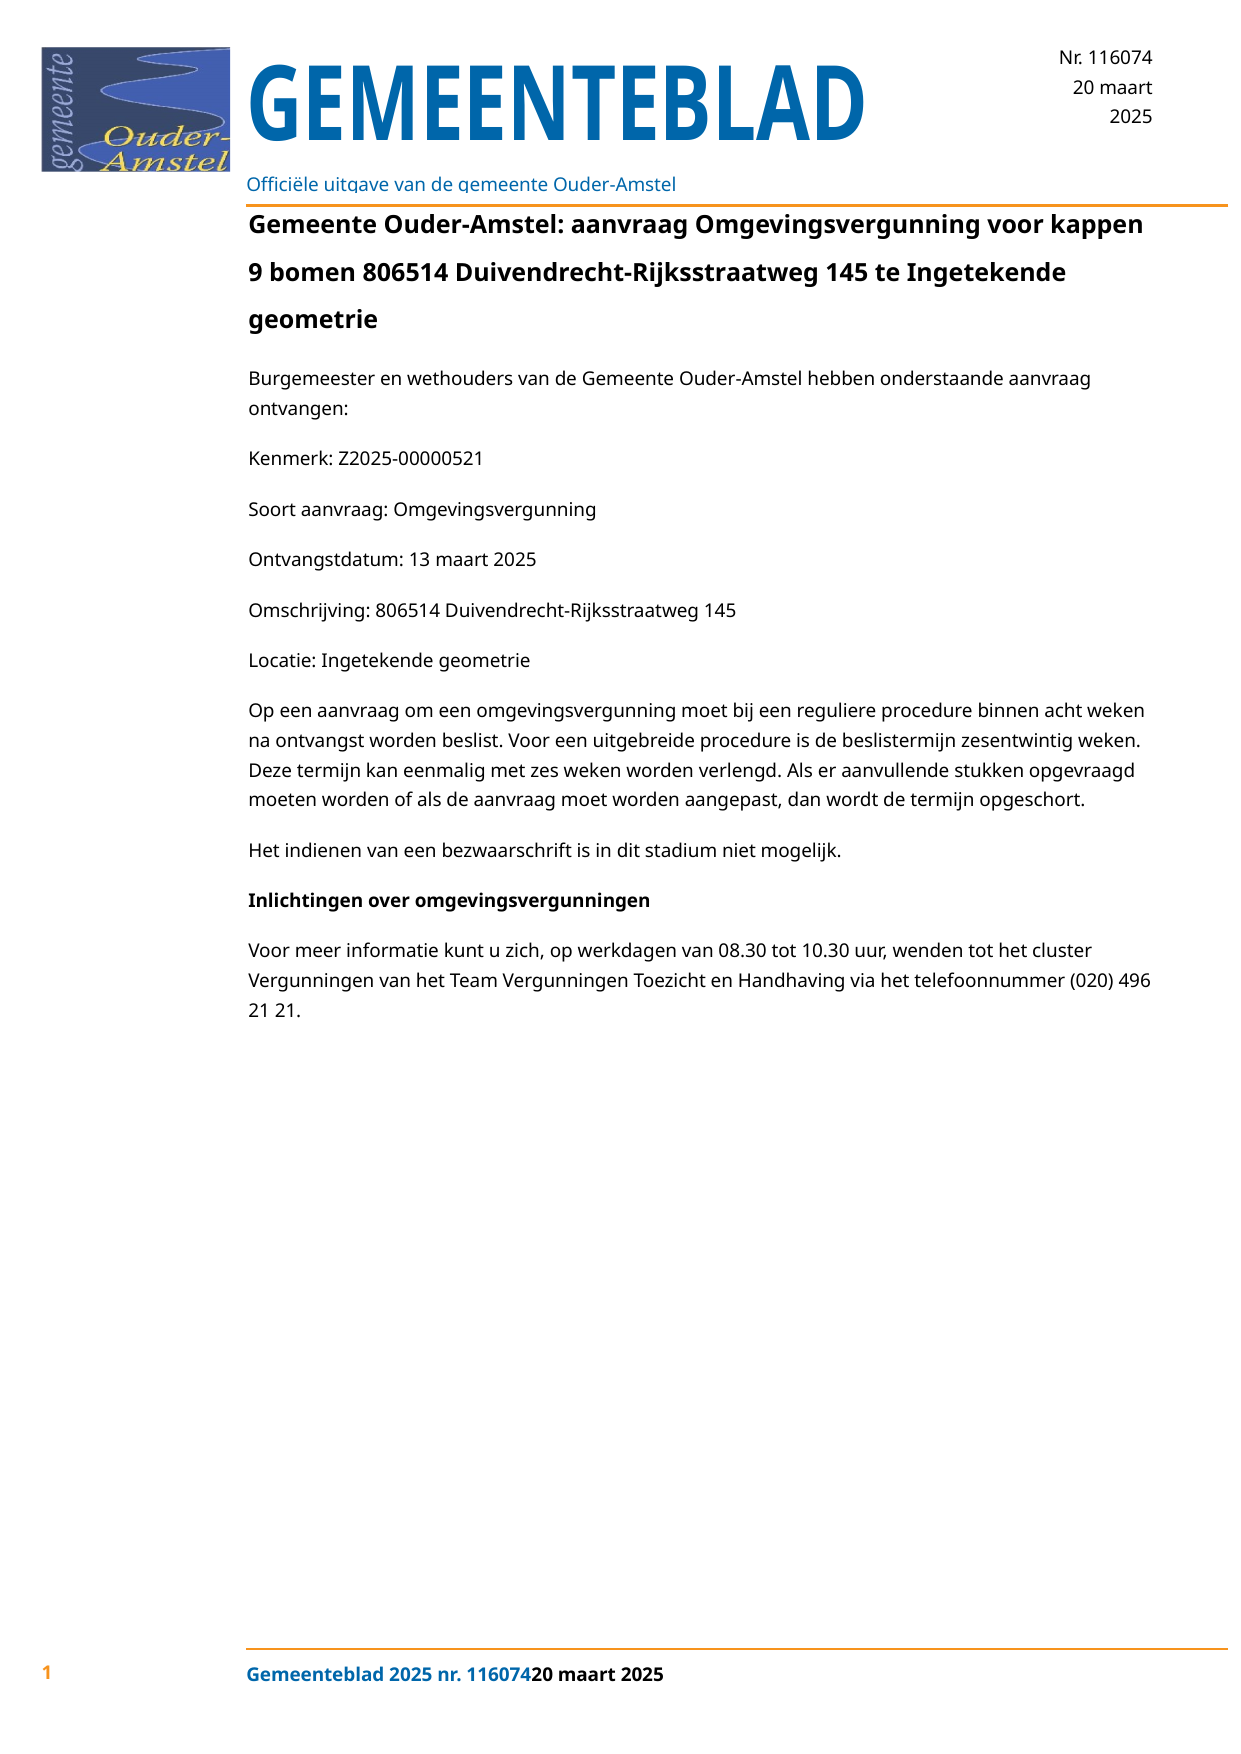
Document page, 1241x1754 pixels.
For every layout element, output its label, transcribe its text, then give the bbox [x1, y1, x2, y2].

text Gemeente Ouder-Amstel: aanvraag Omgevingsvergunning voor kappen 9 bomen 806514 Duivendrecht-Rijksstraatweg 145 te Ingetekende geometrie [248, 207, 1152, 336]
picture [41, 47, 231, 172]
text Soort aanvraag: Omgevingsvergunning [248, 496, 1152, 522]
text Omschrijving: 806514 Duivendrecht-Rijksstraatweg 145 [248, 597, 1152, 622]
text Op een aanvraag om een omgevingsvergunning moet bij een reguliere procedure binnen acht weken na ontvangst worden beslist. Voor een uitgebreide procedure is de beslistermijn zesentwintig weken. Deze termijn kan eenmalig met zes weken worden verlengd. Als er aanvullende stukken opgevraagd moeten worden of als de aanvraag moet worden aangepast, dan wordt de termijn opgeschort. [248, 698, 1152, 812]
text Het indienen van een bezwaarschrift is in dit stadium niet mogelijk. [248, 837, 1152, 862]
text Inlichtingen over omgevingsvergunningen [248, 887, 1152, 913]
text Voor meer informatie kunt u zich, op werkdagen van 08.30 tot 10.30 uur, wenden tot het cluster Vergunningen van het Team Vergunningen Toezicht en Handhaving via het telefoonnummer (020) 496 21 21. [248, 938, 1152, 1022]
text Ontvangstdatum: 13 maart 2025 [248, 546, 1152, 572]
text Kenmerk: Z2025-00000521 [248, 446, 1152, 471]
text Burgemeester en wethouders van de Gemeente Ouder-Amstel hebben onderstaande aanvraag ontvangen: [248, 366, 1152, 421]
text Locatie: Ingetekende geometrie [248, 647, 1152, 673]
